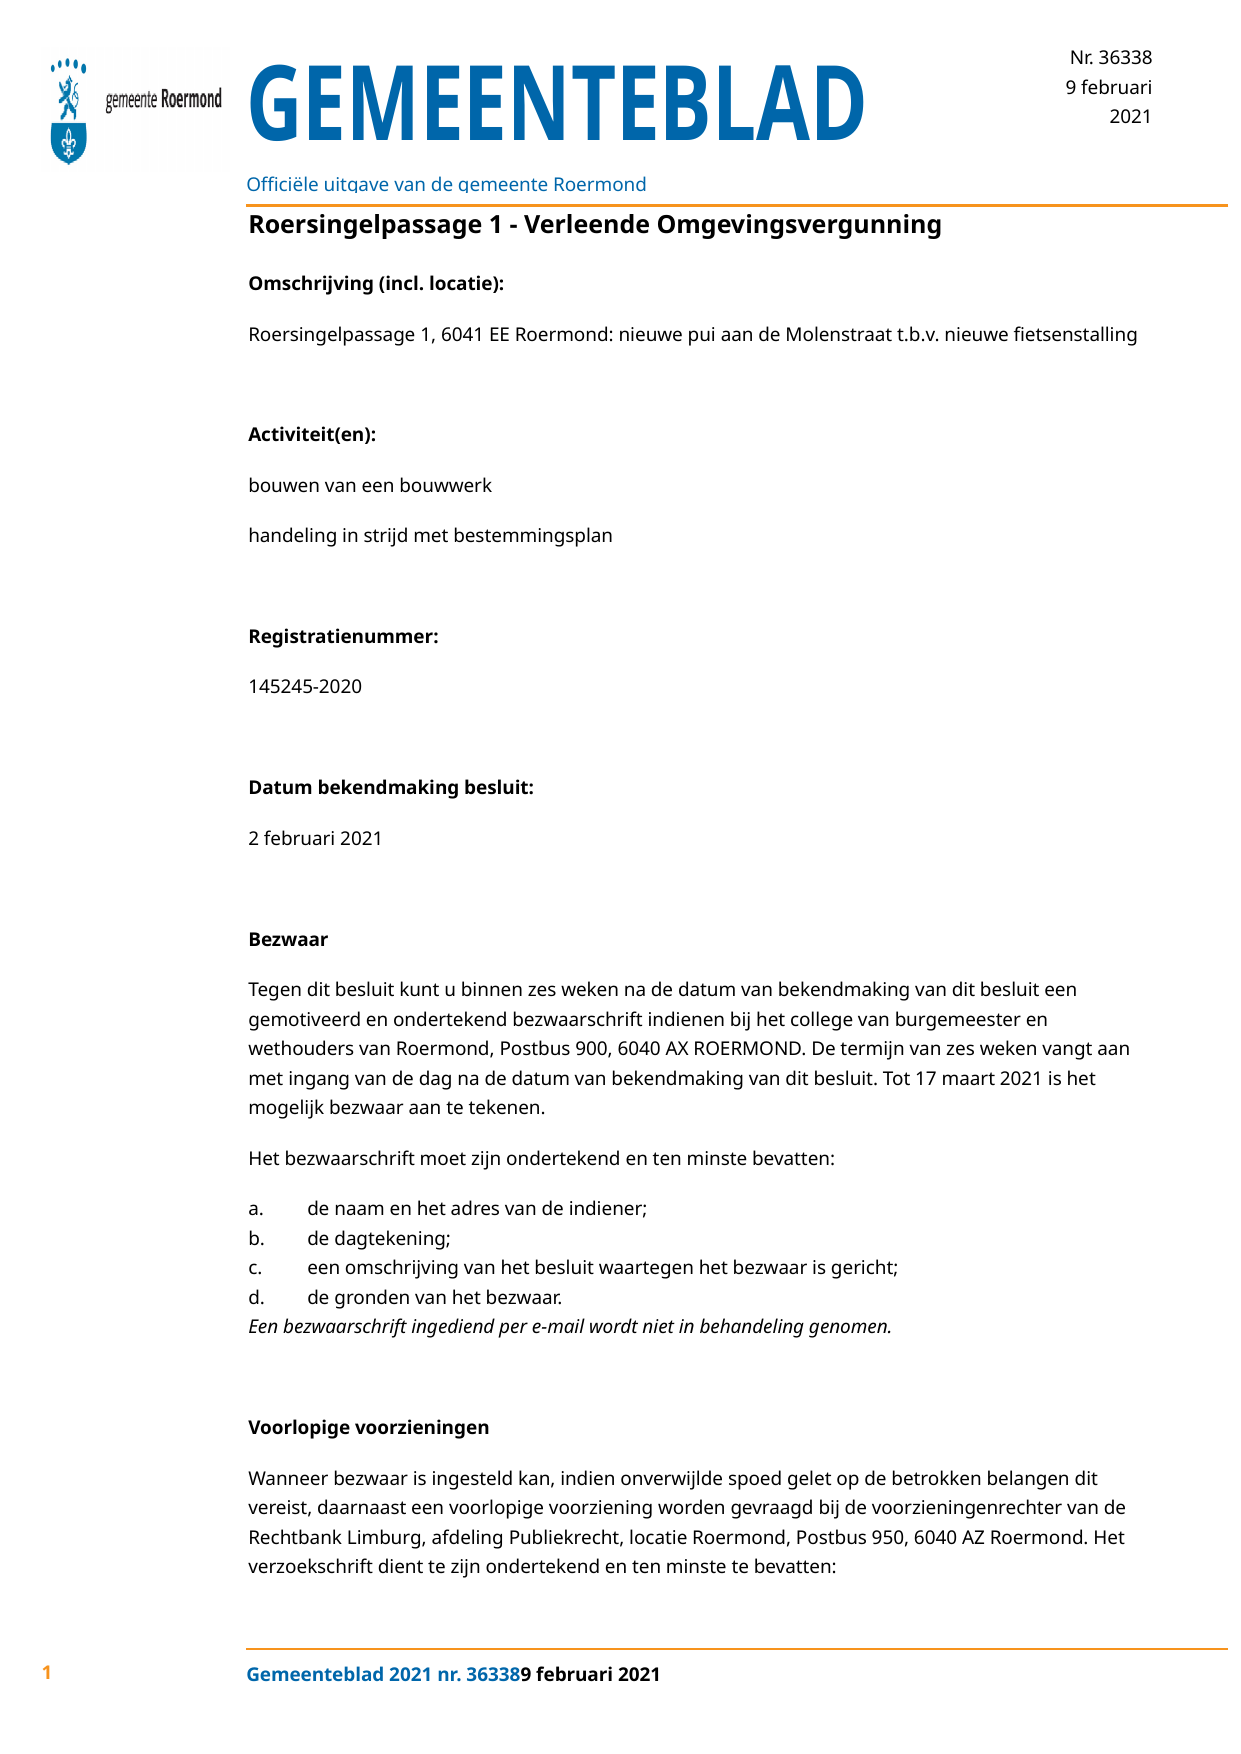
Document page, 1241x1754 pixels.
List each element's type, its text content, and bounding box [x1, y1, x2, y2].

text Het bezwaarschrift moet zijn ondertekend en ten minste bevatten: [248, 1145, 1152, 1171]
text Voorlopige voorzieningen [248, 1414, 1152, 1440]
text 145245-2020 [248, 674, 1152, 699]
text 2 februari 2021 [248, 825, 1152, 851]
text Registratienummer: [248, 623, 1152, 649]
text Een bezwaarschrift ingediend per e-mail wordt niet in behandeling genomen. [248, 1314, 1152, 1339]
text Wanneer bezwaar is ingesteld kan, indien onverwijlde spoed gelet op de betrokken belangen dit vereist, daarnaast een voorlopige voorziening worden gevraagd bij de voorzieningenrechter van de Rechtbank Limburg, afdeling Publiekrecht, locatie Roermond, Postbus 950, 6040 AZ Roermond. Het verzoekschrift dient te zijn ondertekend en ten minste te bevatten: [248, 1465, 1152, 1579]
text Tegen dit besluit kunt u binnen zes weken na de datum van bekendmaking van dit besluit een gemotiveerd en ondertekend bezwaarschrift indienen bij het college van burgemeester en wethouders van Roermond, Postbus 900, 6040 AX ROERMOND. De termijn van zes weken vangt aan met ingang van de dag na de datum van bekendmaking van dit besluit. Tot 17 maart 2021 is het mogelijk bezwaar aan te tekenen. [248, 976, 1152, 1120]
text Omschrijving (incl. locatie): [248, 270, 1152, 296]
text bouwen van een bouwwerk [248, 472, 1152, 498]
text Bezwaar [248, 926, 1152, 951]
text handeling in strijd met bestemmingsplan [248, 522, 1152, 548]
list de gronden van het bezwaar. [248, 1284, 1152, 1310]
text Roersingelpassage 1 - Verleende Omgevingsvergunning [248, 207, 1152, 241]
text Roersingelpassage 1, 6041 EE Roermond: nieuwe pui aan de Molenstraat t.b.v. nieuwe fietsenstalling [248, 321, 1152, 346]
list een omschrijving van het besluit waartegen het bezwaar is gericht; [248, 1254, 1152, 1280]
text Datum bekendmaking besluit: [248, 774, 1152, 800]
list de naam en het adres van de indiener; [248, 1195, 1152, 1221]
text Activiteit(en): [248, 422, 1152, 447]
picture [41, 47, 231, 172]
list de dagtekening; [248, 1225, 1152, 1251]
